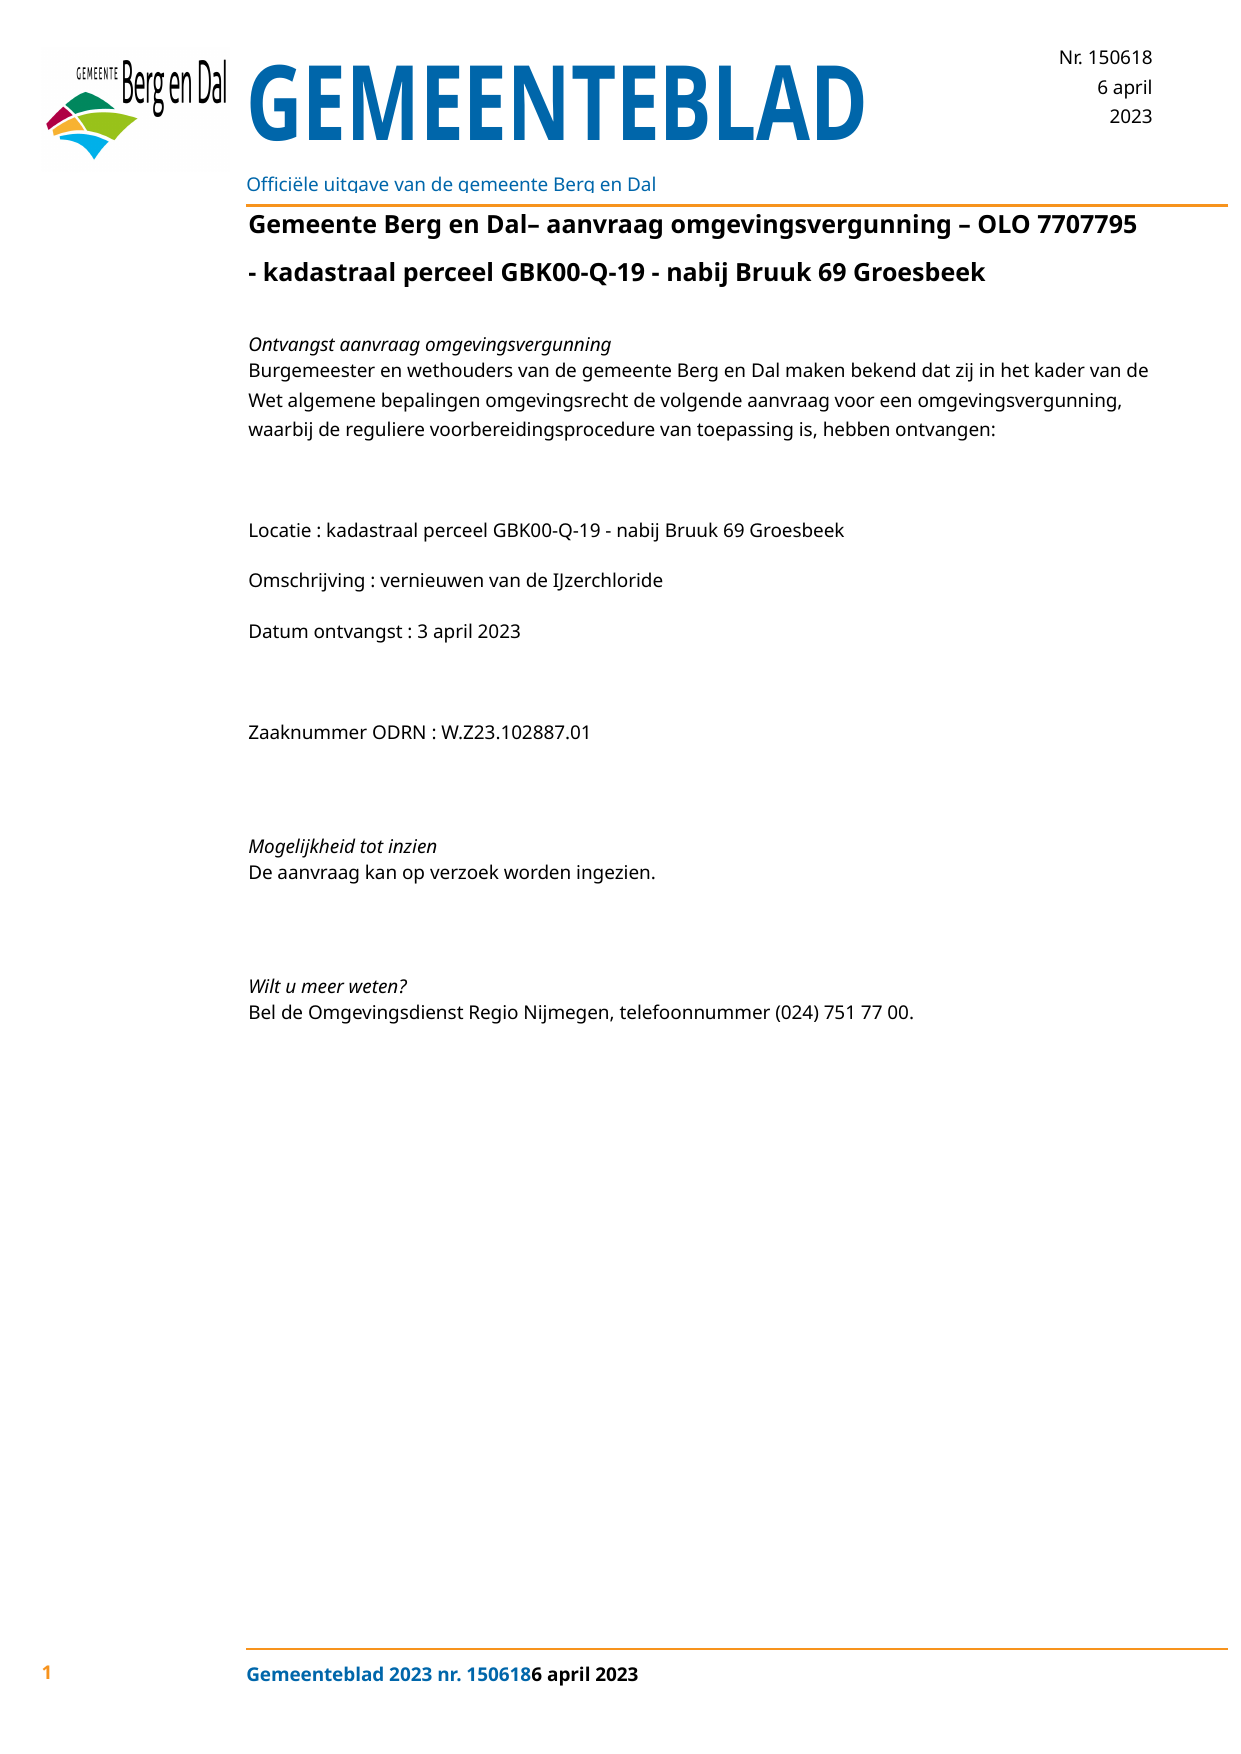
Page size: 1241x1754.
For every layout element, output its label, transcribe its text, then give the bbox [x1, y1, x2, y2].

text Burgemeester en wethouders van de gemeente Berg en Dal maken bekend dat zij in het kader van de Wet algemene bepalingen omgevingsrecht de volgende aanvraag voor een omgevingsvergunning, waarbij de reguliere voorbereidingsprocedure van toepassing is, hebben ontvangen: [248, 357, 1152, 442]
text Wilt u meer weten? [248, 973, 1152, 999]
text Zaaknummer ODRN : W.Z23.102887.01 [248, 719, 1152, 744]
text Locatie : kadastraal perceel GBK00-Q-19 - nabij Bruuk 69 Groesbeek [248, 517, 1152, 543]
text Ontvangst aanvraag omgevingsvergunning [248, 331, 1152, 357]
text Datum ontvangst : 3 april 2023 [248, 618, 1152, 644]
picture [41, 47, 231, 172]
text Mogelijkheid tot inzien [248, 833, 1152, 859]
text Omschrijving : vernieuwen van de IJzerchloride [248, 568, 1152, 593]
text Bel de Omgevingsdienst Regio Nijmegen, telefoonnummer (024) 751 77 00. [248, 999, 1152, 1025]
text Gemeente Berg en Dal– aanvraag omgevingsvergunning – OLO 7707795 - kadastraal perceel GBK00-Q-19 - nabij Bruuk 69 Groesbeek [248, 207, 1152, 288]
text De aanvraag kan op verzoek worden ingezien. [248, 859, 1152, 885]
